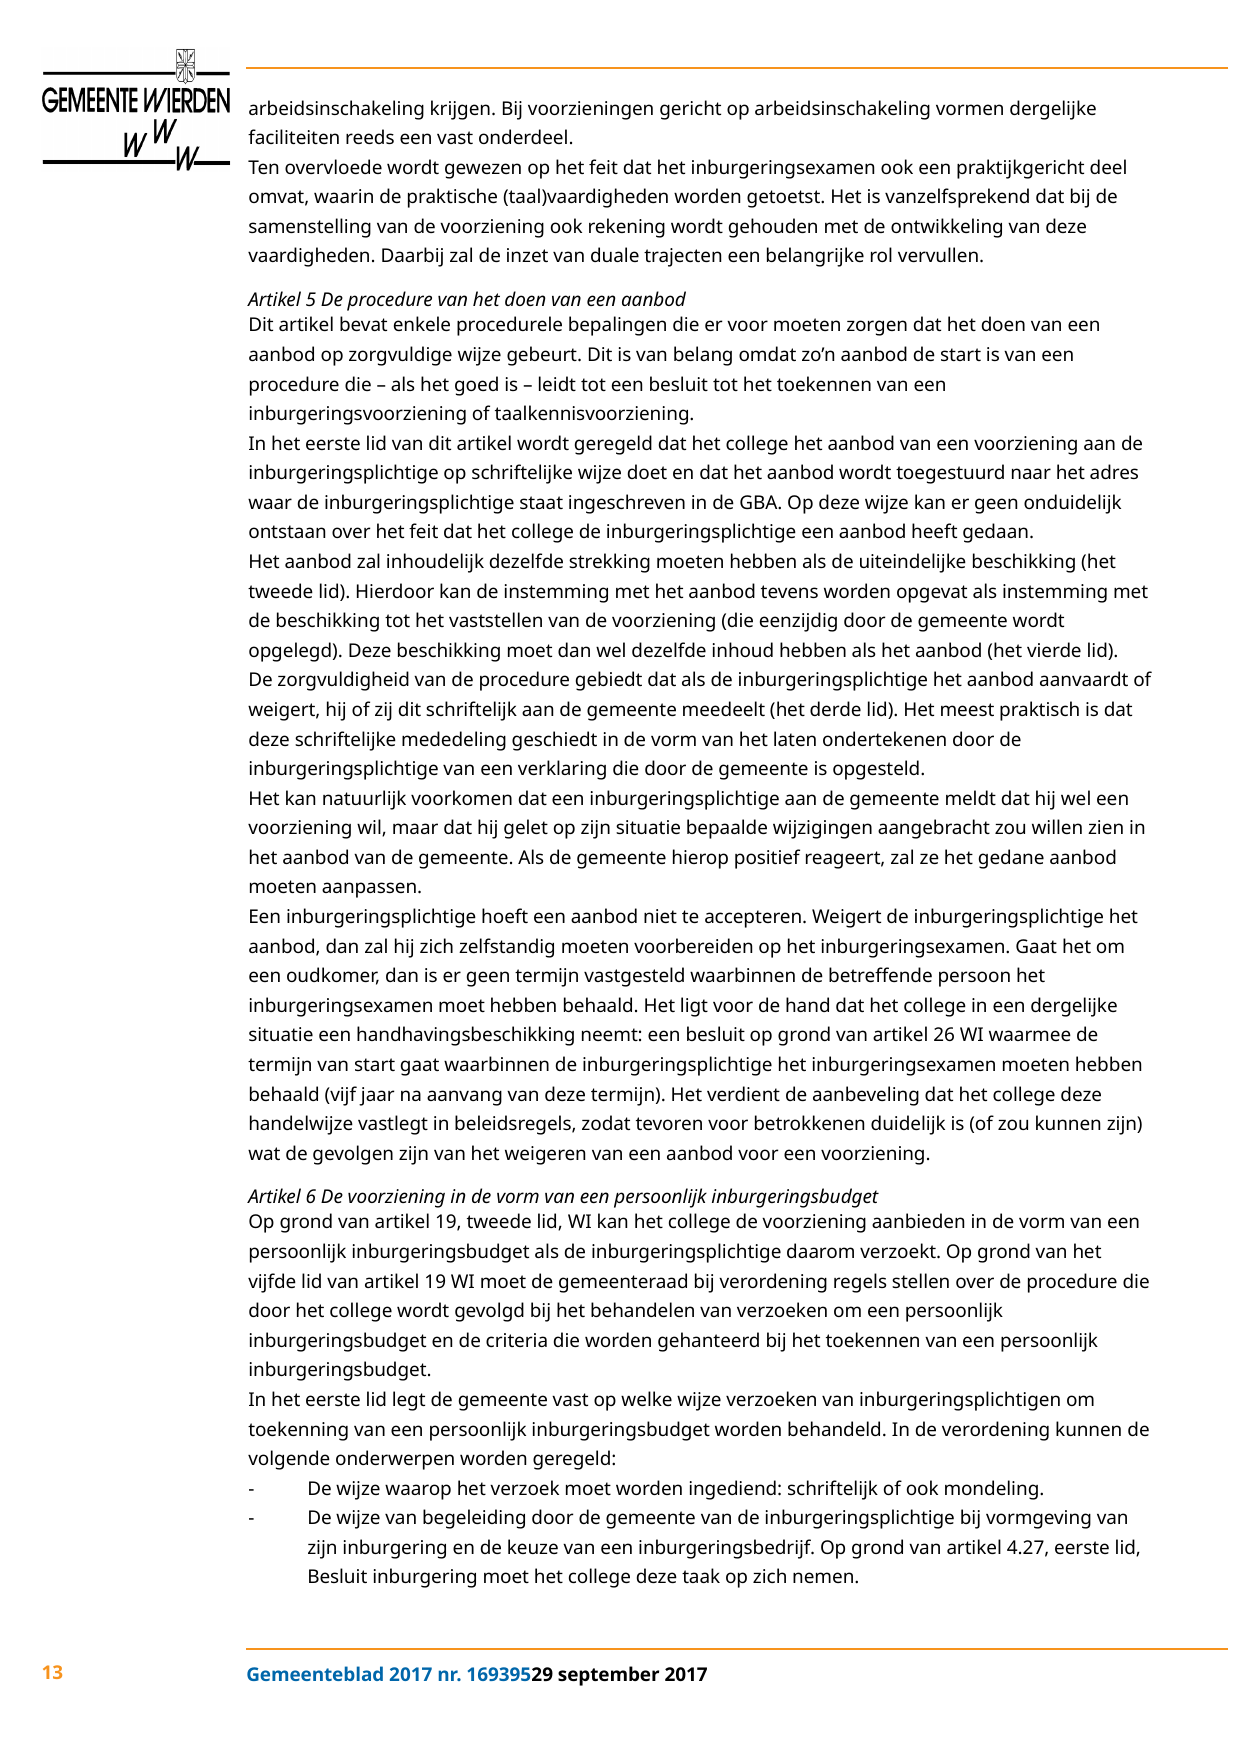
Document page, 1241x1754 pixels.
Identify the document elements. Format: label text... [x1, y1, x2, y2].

text Artikel 6 De voorziening in de vorm van een persoonlijk inburgeringsbudget [248, 1183, 1152, 1209]
text Dit artikel bevat enkele procedurele bepalingen die er voor moeten zorgen dat het doen van een aanbod op zorgvuldige wijze gebeurt. Dit is van belang omdat zo’n aanbod de start is van een procedure die – als het goed is – leidt tot een besluit tot het toekennen van een inburgeringsvoorziening of taalkennisvoorziening. [248, 312, 1152, 426]
text Op grond van artikel 19, tweede lid, WI kan het college de voorziening aanbieden in de vorm van een persoonlijk inburgeringsbudget als de inburgeringsplichtige daarom verzoekt. Op grond van het vijfde lid van artikel 19 WI moet de gemeenteraad bij verordening regels stellen over de procedure die door het college wordt gevolgd bij het behandelen van verzoeken om een persoonlijk inburgeringsbudget en de criteria die worden gehanteerd bij het toekennen van een persoonlijk inburgeringsbudget. [248, 1209, 1152, 1382]
text Het kan natuurlijk voorkomen dat een inburgeringsplichtige aan de gemeente meldt dat hij wel een voorziening wil, maar dat hij gelet op zijn situatie bepaalde wijzigingen aangebracht zou willen zien in het aanbod van de gemeente. Als de gemeente hierop positief reageert, zal ze het gedane aanbod moeten aanpassen. [248, 785, 1152, 899]
text In het eerste lid legt de gemeente vast op welke wijze verzoeken van inburgeringsplichtigen om toekenning van een persoonlijk inburgeringsbudget worden behandeld. In de verordening kunnen de volgende onderwerpen worden geregeld: [248, 1386, 1152, 1471]
text In het eerste lid van dit artikel wordt geregeld dat het college het aanbod van een voorziening aan de inburgeringsplichtige op schriftelijke wijze doet en dat het aanbod wordt toegestuurd naar het adres waar de inburgeringsplichtige staat ingeschreven in de GBA. Op deze wijze kan er geen onduidelijk ontstaan over het feit dat het college de inburgeringsplichtige een aanbod heeft gedaan. [248, 430, 1152, 544]
text Artikel 5 De procedure van het doen van een aanbod [248, 286, 1152, 312]
text arbeidsinschakeling krijgen. Bij voorzieningen gericht op arbeidsinschakeling vormen dergelijke faciliteiten reeds een vast onderdeel. [248, 95, 1152, 150]
list De wijze waarop het verzoek moet worden ingediend: schriftelijk of ook mondeling. [248, 1475, 1152, 1501]
text Ten overvloede wordt gewezen op het feit dat het inburgeringsexamen ook een praktijkgericht deel omvat, waarin de praktische (taal)vaardigheden worden getoetst. Het is vanzelfsprekend dat bij de samenstelling van de voorziening ook rekening wordt gehouden met de ontwikkeling van deze vaardigheden. Daarbij zal de inzet van duale trajecten een belangrijke rol vervullen. [248, 154, 1152, 268]
text De zorgvuldigheid van de procedure gebiedt dat als de inburgeringsplichtige het aanbod aanvaardt of weigert, hij of zij dit schriftelijk aan de gemeente meedeelt (het derde lid). Het meest praktisch is dat deze schriftelijke mededeling geschiedt in de vorm van het laten ondertekenen door de inburgeringsplichtige van een verklaring die door de gemeente is opgesteld. [248, 667, 1152, 781]
picture [41, 47, 231, 172]
text Het aanbod zal inhoudelijk dezelfde strekking moeten hebben als de uiteindelijke beschikking (het tweede lid). Hierdoor kan de instemming met het aanbod tevens worden opgevat als instemming met de beschikking tot het vaststellen van de voorziening (die eenzijdig door de gemeente wordt opgelegd). Deze beschikking moet dan wel dezelfde inhoud hebben als het aanbod (het vierde lid). [248, 548, 1152, 663]
text Een inburgeringsplichtige hoeft een aanbod niet te accepteren. Weigert de inburgeringsplichtige het aanbod, dan zal hij zich zelfstandig moeten voorbereiden op het inburgeringsexamen. Gaat het om een oudkomer, dan is er geen termijn vastgesteld waarbinnen de betreffende persoon het inburgeringsexamen moet hebben behaald. Het ligt voor de hand dat het college in een dergelijke situatie een handhavingsbeschikking neemt: een besluit op grond van artikel 26 WI waarmee de termijn van start gaat waarbinnen de inburgeringsplichtige het inburgeringsexamen moeten hebben behaald (vijf jaar na aanvang van deze termijn). Het verdient de aanbeveling dat het college deze handelwijze vastlegt in beleidsregels, zodat tevoren voor betrokkenen duidelijk is (of zou kunnen zijn) wat de gevolgen zijn van het weigeren van een aanbod voor een voorziening. [248, 903, 1152, 1166]
list De wijze van begeleiding door de gemeente van de inburgeringsplichtige bij vormgeving van zijn inburgering en de keuze van een inburgeringsbedrijf. Op grond van artikel 4.27, eerste lid, Besluit inburgering moet het college deze taak op zich nemen. [248, 1504, 1152, 1589]
